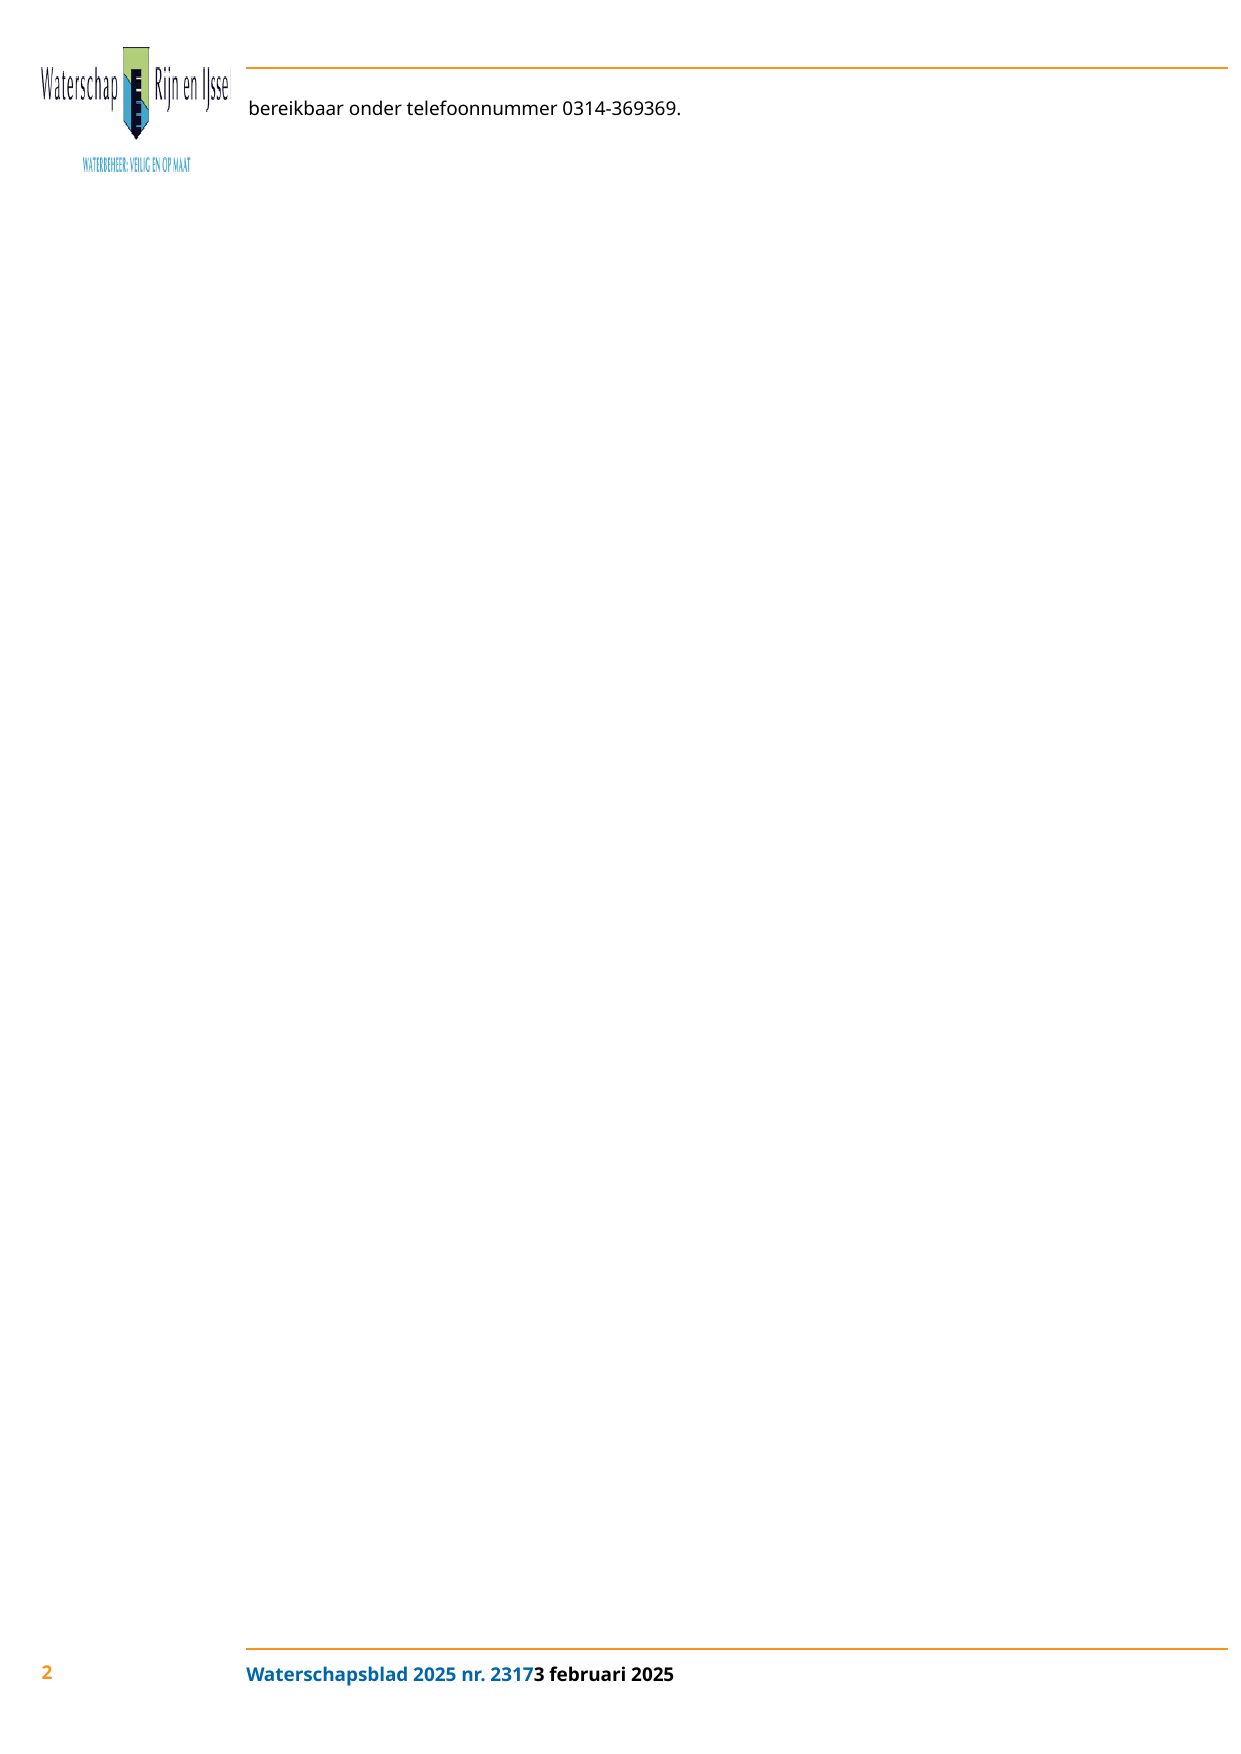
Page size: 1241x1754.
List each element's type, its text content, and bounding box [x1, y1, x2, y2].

text bereikbaar onder telefoonnummer 0314-369369. [248, 95, 1152, 121]
picture [41, 47, 231, 172]
